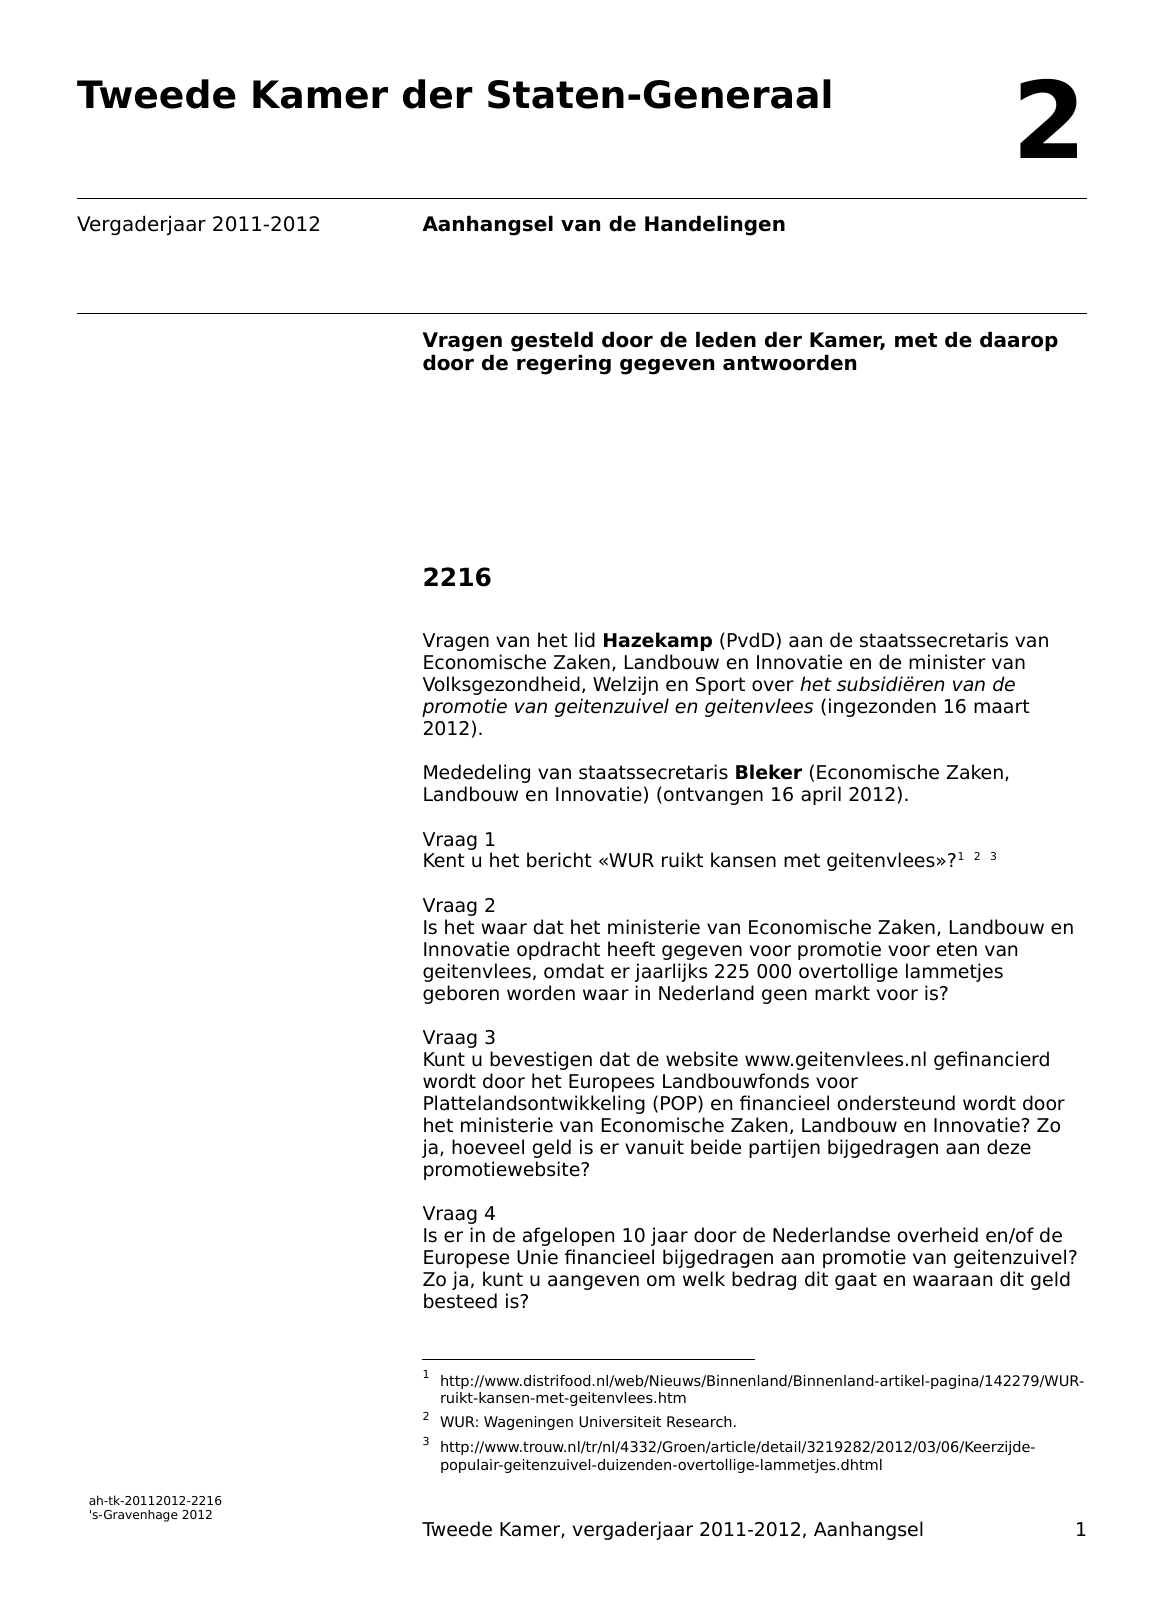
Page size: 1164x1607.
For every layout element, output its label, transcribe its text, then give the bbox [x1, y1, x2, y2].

text Mededeling van staatssecretaris Bleker (Economische Zaken, Landbouw en Innovatie) (ontvangen 16 april 2012). [422, 762, 1087, 806]
text 2216 [422, 563, 1087, 592]
table_cell Aanhangsel van de Handelingen [422, 199, 1087, 313]
table_header 2 [886, 59, 1087, 198]
text Kent u het bericht «WUR ruikt kansen met geitenvlees»? [422, 850, 1087, 872]
text Vragen van het lid Hazekamp (PvdD) aan de staatssecretaris van Economische Zaken, Landbouw en Innovatie en de minister van Volksgezondheid, Welzijn en Sport over het subsidiëren van de promotie van geitenzuivel en geitenvlees (ingezonden 16 maart 2012). [422, 630, 1087, 740]
text Kunt u bevestigen dat de website www.geitenvlees.nl gefinancierd wordt door het Europees Landbouwfonds voor Plattelandsontwikkeling (POP) en financieel ondersteund wordt door het ministerie van Economische Zaken, Landbouw en Innovatie? Zo ja, hoeveel geld is er vanuit beide partijen bijgedragen aan deze promotiewebsite? [422, 1049, 1087, 1181]
text Is het waar dat het ministerie van Economische Zaken, Landbouw en Innovatie opdracht heeft gegeven voor promotie voor eten van geitenvlees, omdat er jaarlijks 225 000 overtollige lammetjes geboren worden waar in Nederland geen markt voor is? [422, 917, 1087, 1004]
text 's-Gravenhage 2012 [88, 1508, 323, 1522]
table_cell Vragen gesteld door de leden der Kamer, met de daarop door de regering gegeven antwoorden [422, 314, 1087, 375]
table_header Tweede Kamer der Staten-Generaal [77, 59, 886, 198]
text Vraag 2 [422, 894, 1087, 917]
table_cell [77, 314, 422, 375]
text http://www.trouw.nl/tr/nl/4332/Groen/article/detail/3219282/2012/03/06/Keerzijde-populair-geitenzuivel-duizenden-overtollige-lammetjes.dhtml [422, 1435, 1087, 1474]
text Vraag 3 [422, 1027, 1087, 1049]
text Is er in de afgelopen 10 jaar door de Nederlandse overheid en/of de Europese Unie financieel bijgedragen aan promotie van geitenzuivel? Zo ja, kunt u aangeven om welk bedrag dit gaat en waaraan dit geld besteed is? [422, 1225, 1087, 1313]
table_cell Vergaderjaar 2011-2012 [77, 199, 422, 313]
text ah-tk-20112012-2216 [88, 1494, 323, 1508]
text Vraag 4 [422, 1203, 1087, 1225]
text Vraag 1 [422, 828, 1087, 850]
text http://www.distrifood.nl/web/Nieuws/Binnenland/Binnenland-artikel-pagina/142279/WUR-ruikt-kansen-met-geitenvlees.htm [422, 1368, 1087, 1407]
text WUR: Wageningen Universiteit Research. [422, 1410, 1087, 1432]
